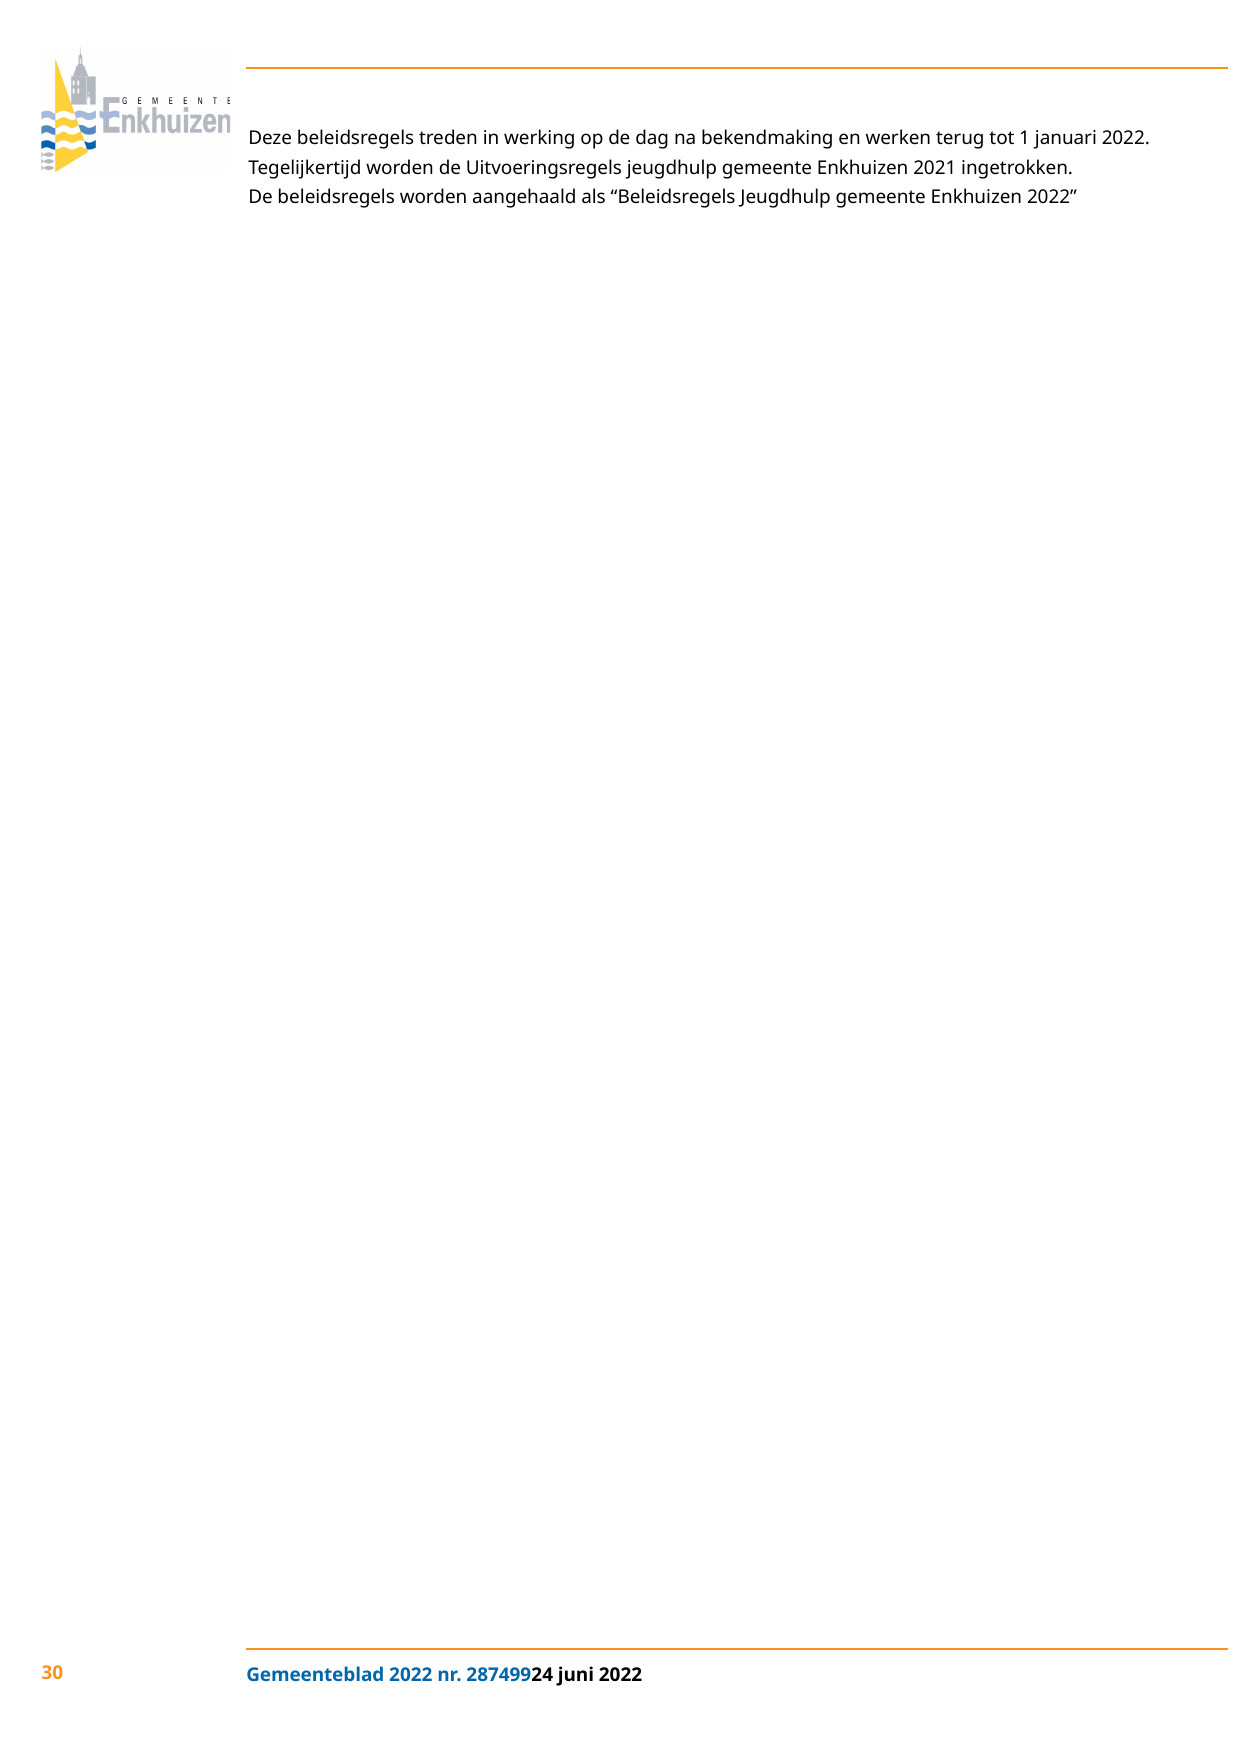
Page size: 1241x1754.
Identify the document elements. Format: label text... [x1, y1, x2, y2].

picture [41, 47, 231, 172]
text Deze beleidsregels treden in werking op de dag na bekendmaking en werken terug tot 1 januari 2022. Tegelijkertijd worden de Uitvoeringsregels jeugdhulp gemeente Enkhuizen 2021 ingetrokken. [248, 124, 1152, 180]
text De beleidsregels worden aangehaald als “Beleidsregels Jeugdhulp gemeente Enkhuizen 2022” [248, 183, 1152, 209]
